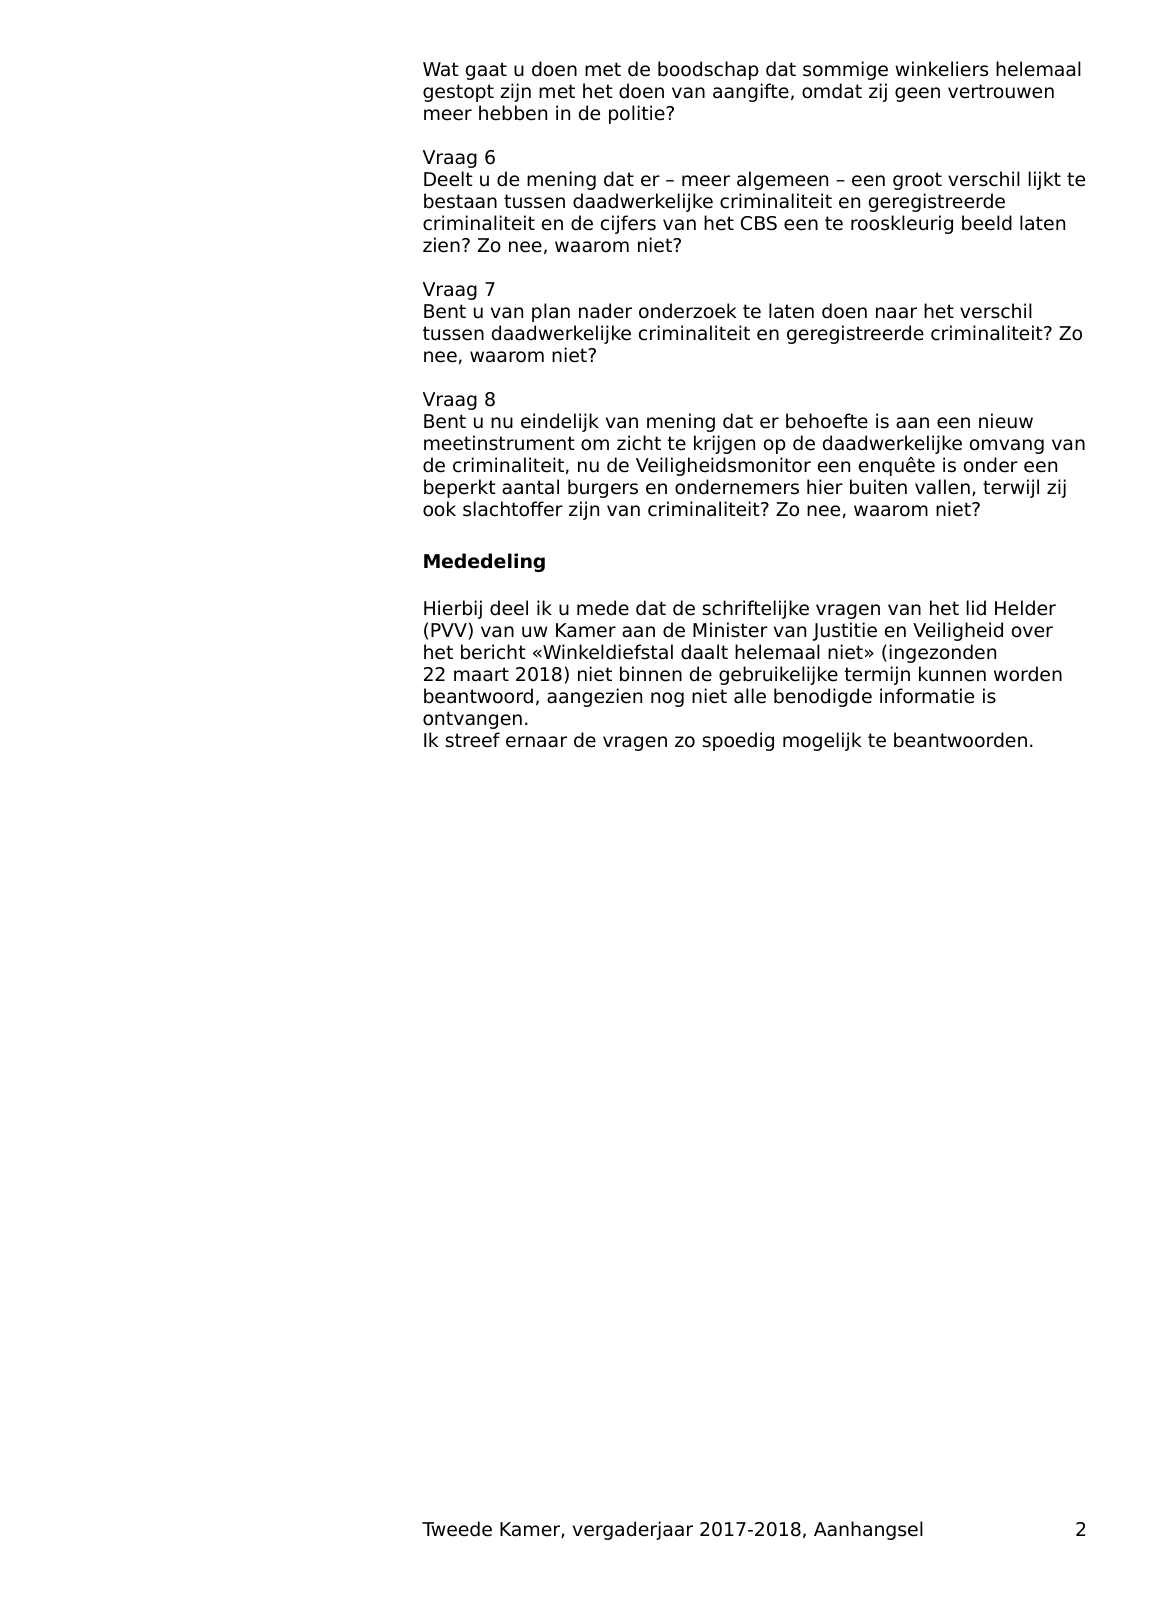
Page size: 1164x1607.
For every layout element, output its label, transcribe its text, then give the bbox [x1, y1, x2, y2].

text Ik streef ernaar de vragen zo spoedig mogelijk te beantwoorden. [422, 730, 1087, 752]
text Deelt u de mening dat er – meer algemeen – een groot verschil lijkt te bestaan tussen daadwerkelijke criminaliteit en geregistreerde criminaliteit en de cijfers van het CBS een te rooskleurig beeld laten zien? Zo nee, waarom niet? [422, 169, 1087, 257]
text Wat gaat u doen met de boodschap dat sommige winkeliers helemaal gestopt zijn met het doen van aangifte, omdat zij geen vertrouwen meer hebben in de politie? [422, 59, 1087, 125]
text Bent u nu eindelijk van mening dat er behoefte is aan een nieuw meetinstrument om zicht te krijgen op de daadwerkelijke omvang van de criminaliteit, nu de Veiligheidsmonitor een enquête is onder een beperkt aantal burgers en ondernemers hier buiten vallen, terwijl zij ook slachtoffer zijn van criminaliteit? Zo nee, waarom niet? [422, 411, 1087, 521]
text Vraag 6 [422, 147, 1087, 169]
text Vraag 7 [422, 279, 1087, 301]
text Hierbij deel ik u mede dat de schriftelijke vragen van het lid Helder (PVV) van uw Kamer aan de Minister van Justitie en Veiligheid over het bericht «Winkeldiefstal daalt helemaal niet» (ingezonden 22 maart 2018) niet binnen de gebruikelijke termijn kunnen worden beantwoord, aangezien nog niet alle benodigde informatie is ontvangen. [422, 598, 1087, 730]
text Bent u van plan nader onderzoek te laten doen naar het verschil tussen daadwerkelijke criminaliteit en geregistreerde criminaliteit? Zo nee, waarom niet? [422, 301, 1087, 367]
subtitle Mededeling [422, 551, 1087, 573]
text Vraag 8 [422, 389, 1087, 411]
